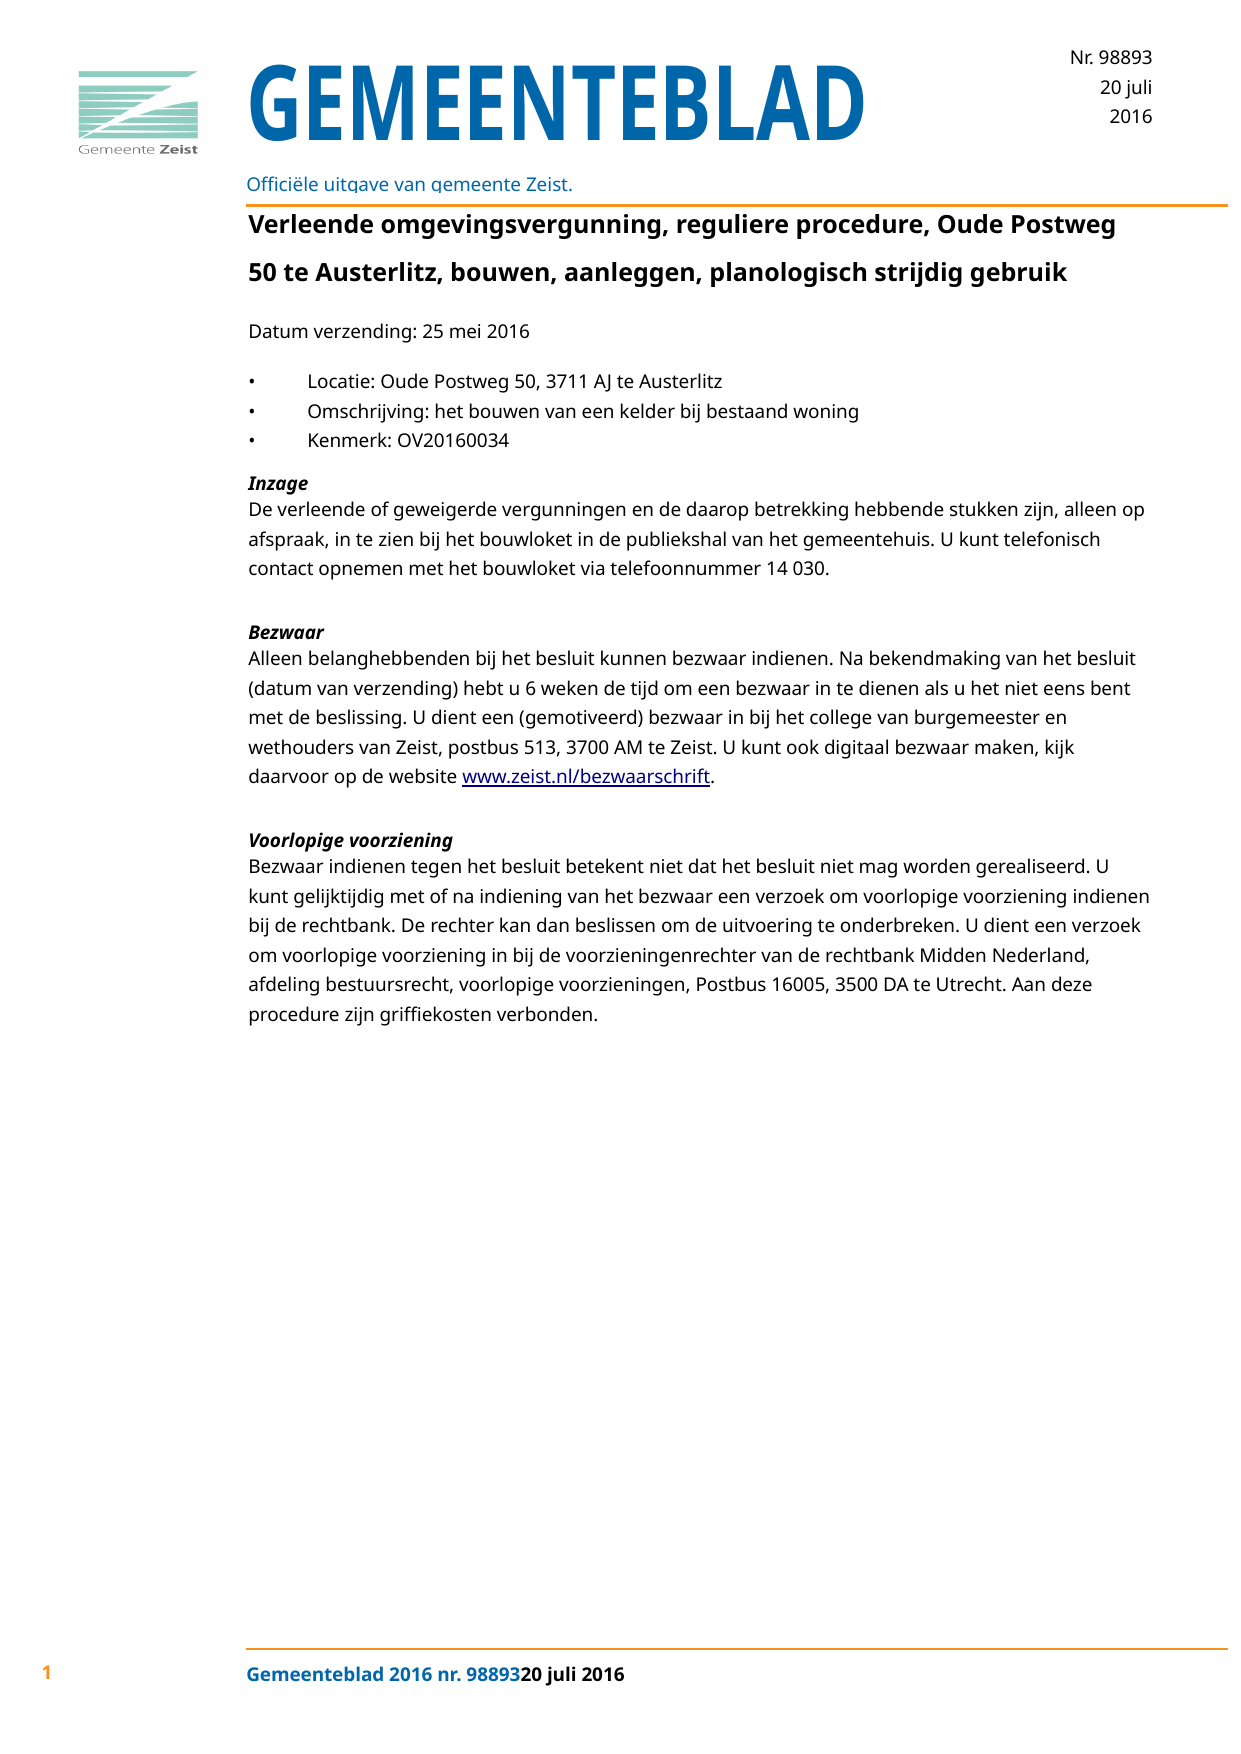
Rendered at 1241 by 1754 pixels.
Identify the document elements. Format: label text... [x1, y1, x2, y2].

text Bezwaar indienen tegen het besluit betekent niet dat het besluit niet mag worden gerealiseerd. U kunt gelijktijdig met of na indiening van het bezwaar een verzoek om voorlopige voorziening indienen bij de rechtbank. De rechter kan dan beslissen om de uitvoering te onderbreken. U dient een verzoek om voorlopige voorziening in bij de voorzieningenrechter van de rechtbank Midden Nederland, afdeling bestuursrecht, voorlopige voorzieningen, Postbus 16005, 3500 DA te Utrecht. Aan deze procedure zijn griffiekosten verbonden. [248, 853, 1152, 1027]
list Omschrijving: het bouwen van een kelder bij bestaand woning [248, 398, 1152, 424]
list Kenmerk: OV20160034 [248, 427, 1152, 453]
text Verleende omgevingsvergunning, reguliere procedure, Oude Postweg 50 te Austerlitz, bouwen, aanleggen, planologisch strijdig gebruik [248, 207, 1152, 288]
text Alleen belanghebbenden bij het besluit kunnen bezwaar indienen. Na bekendmaking van het besluit (datum van verzending) hebt u 6 weken de tijd om een bezwaar in te dienen als u het niet eens bent met de beslissing. U dient een (gemotiveerd) bezwaar in bij het college van burgemeester en wethouders van Zeist, postbus 513, 3700 AM te Zeist. U kunt ook digitaal bezwaar maken, kijk daarvoor op de website www.zeist.nl/bezwaarschrift. [248, 645, 1152, 789]
text De verleende of geweigerde vergunningen en de daarop betrekking hebbende stukken zijn, alleen op afspraak, in te zien bij het bouwloket in de publiekshal van het gemeentehuis. U kunt telefonisch contact opnemen met het bouwloket via telefoonnummer 14 030. [248, 496, 1152, 581]
text Inzage [248, 471, 1152, 496]
text Voorlopige voorziening [248, 827, 1152, 853]
text Bezwaar [248, 619, 1152, 645]
list Locatie: Oude Postweg 50, 3711 AJ te Austerlitz [248, 368, 1152, 394]
text Datum verzending: 25 mei 2016 [248, 318, 1152, 344]
picture [41, 47, 231, 172]
